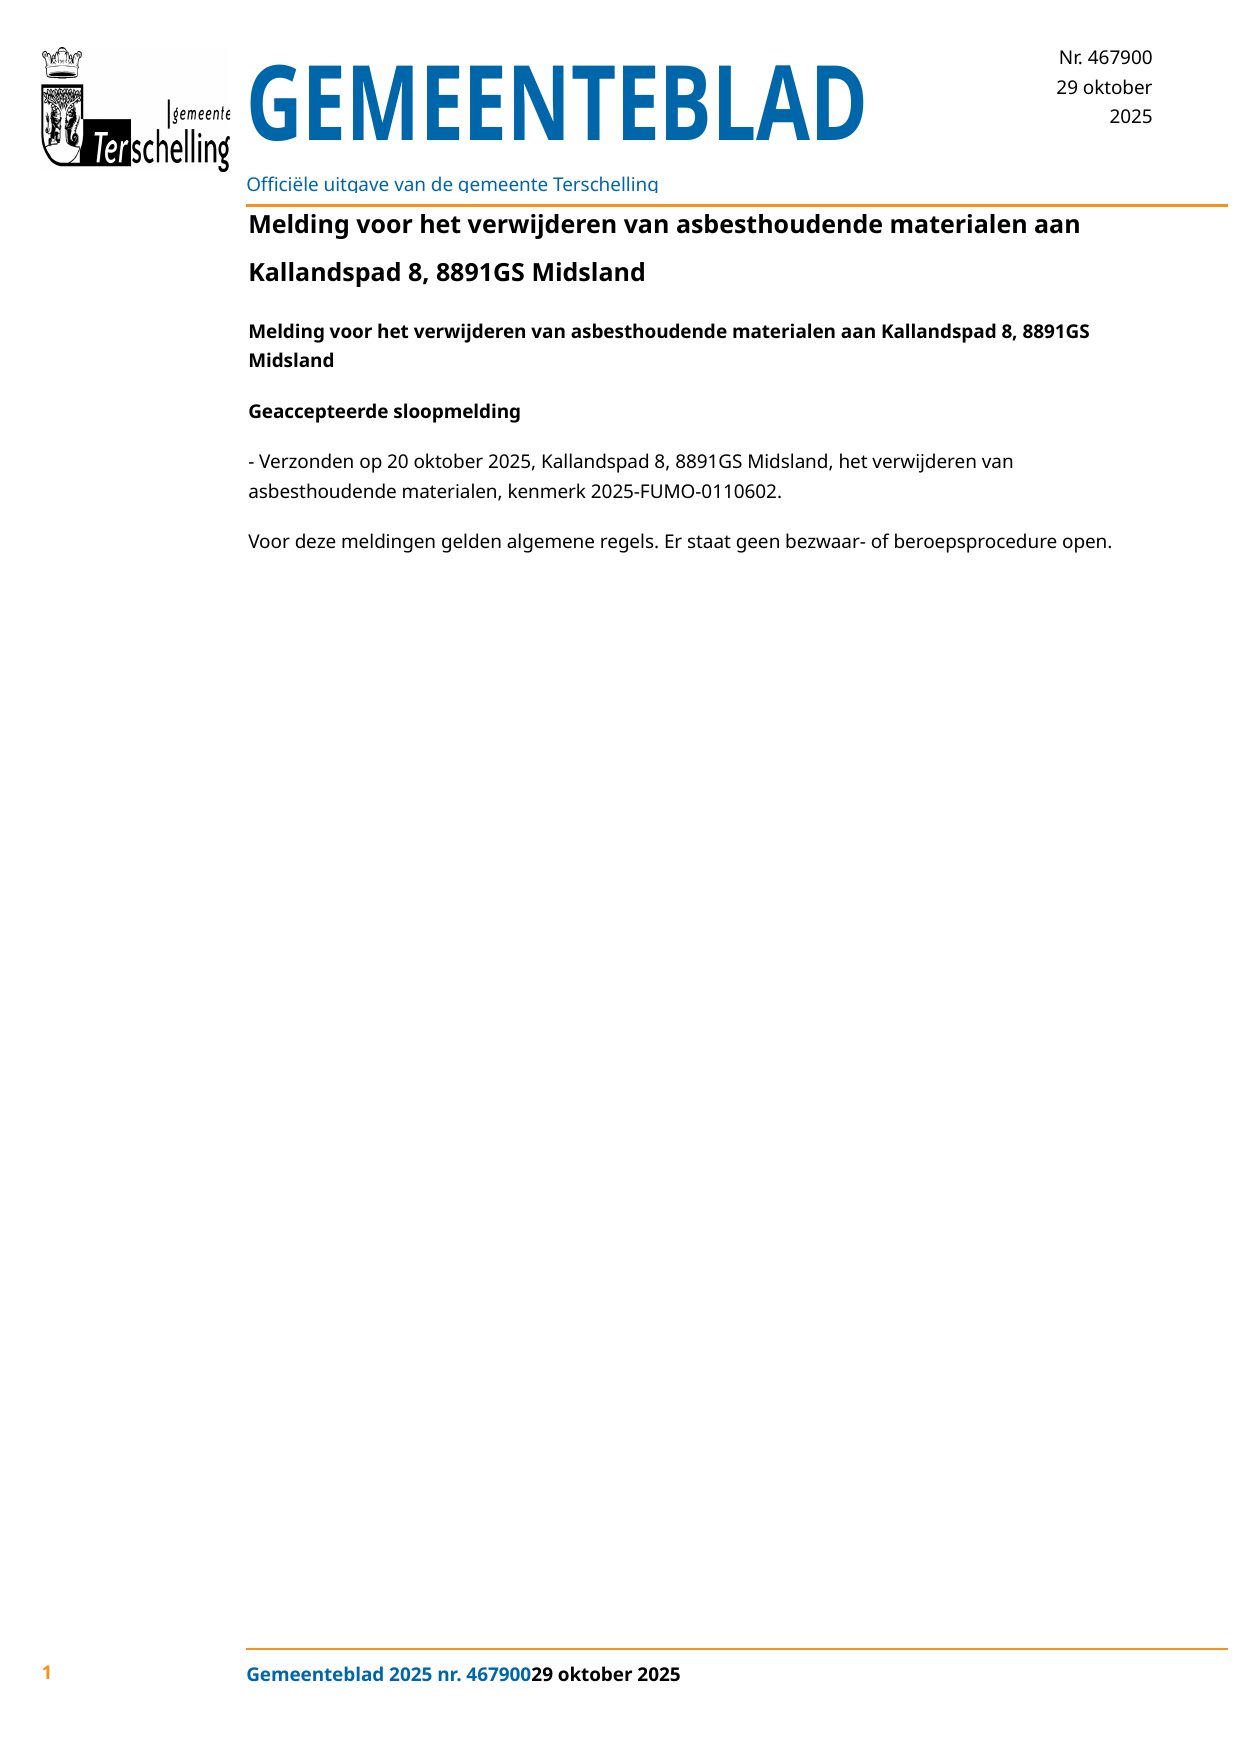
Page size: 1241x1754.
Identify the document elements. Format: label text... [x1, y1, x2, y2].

picture [41, 47, 231, 172]
text Melding voor het verwijderen van asbesthoudende materialen aan Kallandspad 8, 8891GS Midsland [248, 318, 1152, 373]
text Voor deze meldingen gelden algemene regels. Er staat geen bezwaar- of beroepsprocedure open. [248, 528, 1152, 554]
text Melding voor het verwijderen van asbesthoudende materialen aan Kallandspad 8, 8891GS Midsland [248, 207, 1152, 288]
text Geaccepteerde sloopmelding [248, 398, 1152, 424]
text - Verzonden op 20 oktober 2025, Kallandspad 8, 8891GS Midsland, het verwijderen van asbesthoudende materialen, kenmerk 2025-FUMO-0110602. [248, 448, 1152, 504]
